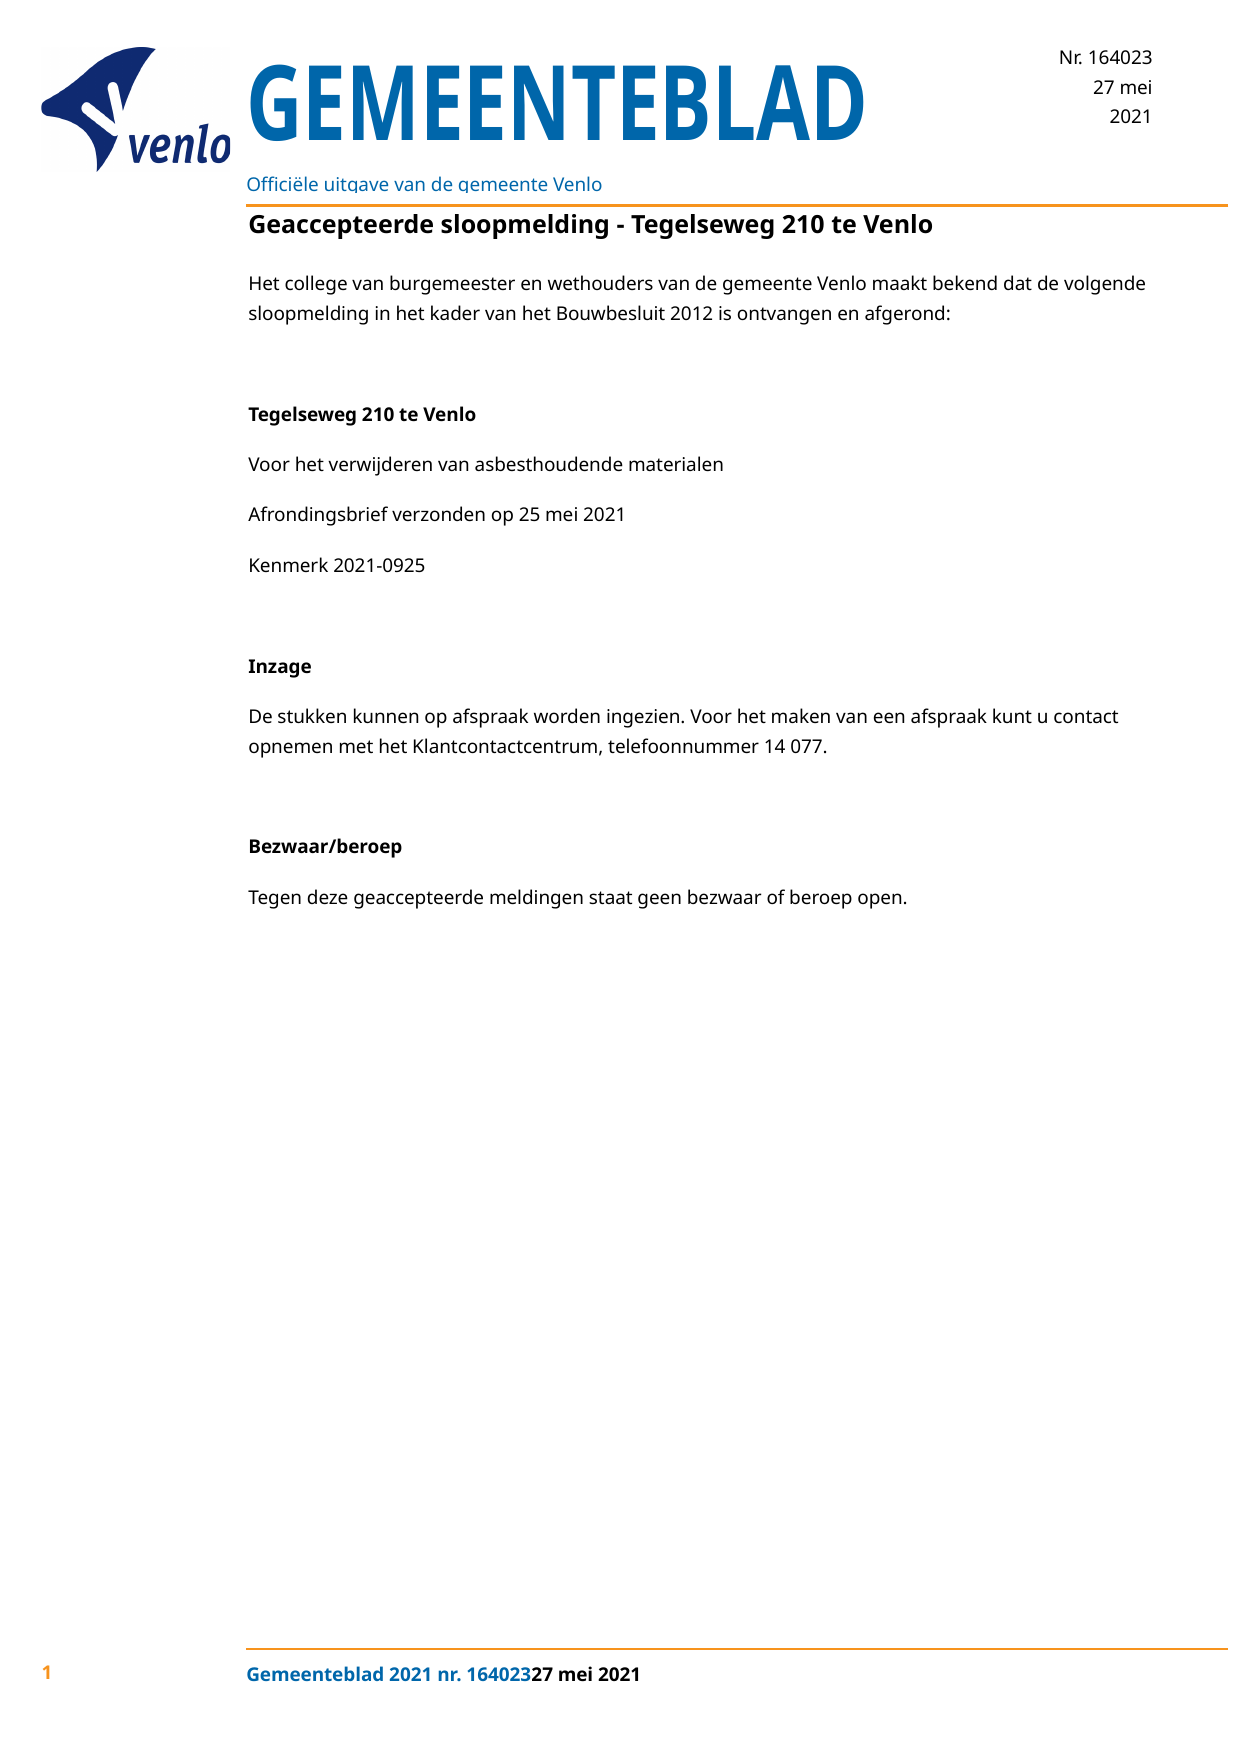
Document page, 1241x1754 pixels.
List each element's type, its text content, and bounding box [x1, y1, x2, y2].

text Voor het verwijderen van asbesthoudende materialen [248, 451, 1152, 477]
text Afrondingsbrief verzonden op 25 mei 2021 [248, 502, 1152, 527]
text Inzage [248, 653, 1152, 678]
text Kenmerk 2021-0925 [248, 552, 1152, 578]
text Tegen deze geaccepteerde meldingen staat geen bezwaar of beroep open. [248, 884, 1152, 910]
text Tegelseweg 210 te Venlo [248, 401, 1152, 426]
picture [41, 47, 231, 172]
text Het college van burgemeester en wethouders van de gemeente Venlo maakt bekend dat de volgende sloopmelding in het kader van het Bouwbesluit 2012 is ontvangen en afgerond: [248, 270, 1152, 326]
text Geaccepteerde sloopmelding - Tegelseweg 210 te Venlo [248, 207, 1152, 241]
text Bezwaar/beroep [248, 834, 1152, 859]
text De stukken kunnen op afspraak worden ingezien. Voor het maken van een afspraak kunt u contact opnemen met het Klantcontactcentrum, telefoonnummer 14 077. [248, 703, 1152, 758]
